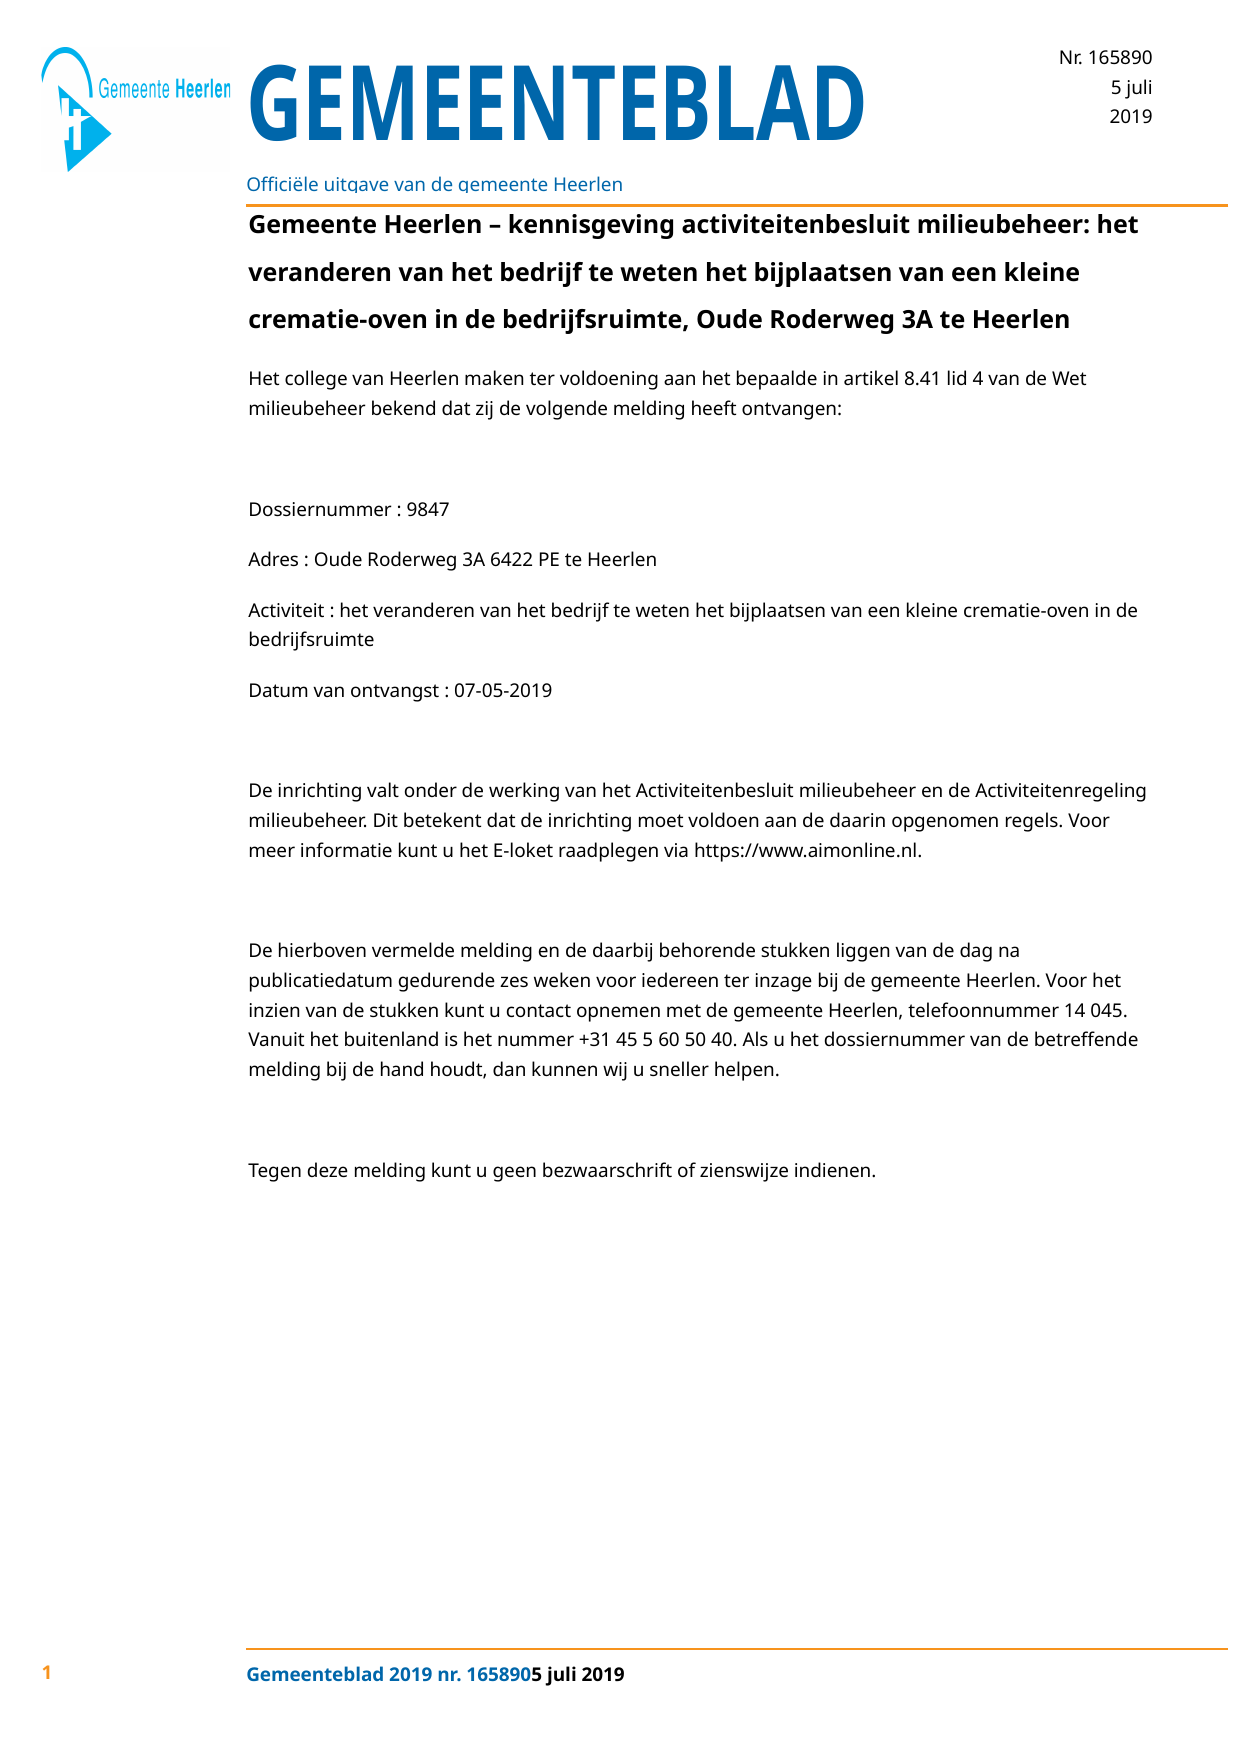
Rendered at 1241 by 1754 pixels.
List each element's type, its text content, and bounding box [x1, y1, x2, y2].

text Datum van ontvangst : 07-05-2019 [248, 677, 1152, 702]
text Tegen deze melding kunt u geen bezwaarschrift of zienswijze indienen. [248, 1157, 1152, 1182]
text Activiteit : het veranderen van het bedrijf te weten het bijplaatsen van een kleine crematie-oven in de bedrijfsruimte [248, 597, 1152, 652]
text Gemeente Heerlen – kennisgeving activiteitenbesluit milieubeheer: het veranderen van het bedrijf te weten het bijplaatsen van een kleine crematie-oven in de bedrijfsruimte, Oude Roderweg 3A te Heerlen [248, 207, 1152, 336]
text De inrichting valt onder de werking van het Activiteitenbesluit milieubeheer en de Activiteitenregeling milieubeheer. Dit betekent dat de inrichting moet voldoen aan de daarin opgenomen regels. Voor meer informatie kunt u het E-loket raadplegen via https://www.aimonline.nl. [248, 778, 1152, 862]
text Dossiernummer : 9847 [248, 496, 1152, 522]
picture [41, 47, 58, 70]
picture [41, 47, 231, 172]
text Het college van Heerlen maken ter voldoening aan het bepaalde in artikel 8.41 lid 4 van de Wet milieubeheer bekend dat zij de volgende melding heeft ontvangen: [248, 366, 1152, 421]
text De hierboven vermelde melding en de daarbij behorende stukken liggen van de dag na publicatiedatum gedurende zes weken voor iedereen ter inzage bij de gemeente Heerlen. Voor het inzien van de stukken kunt u contact opnemen met de gemeente Heerlen, telefoonnummer 14 045. Vanuit het buitenland is het nummer +31 45 5 60 50 40. Als u het dossiernummer van de betreffende melding bij de hand houdt, dan kunnen wij u sneller helpen. [248, 938, 1152, 1082]
text Adres : Oude Roderweg 3A 6422 PE te Heerlen [248, 546, 1152, 572]
